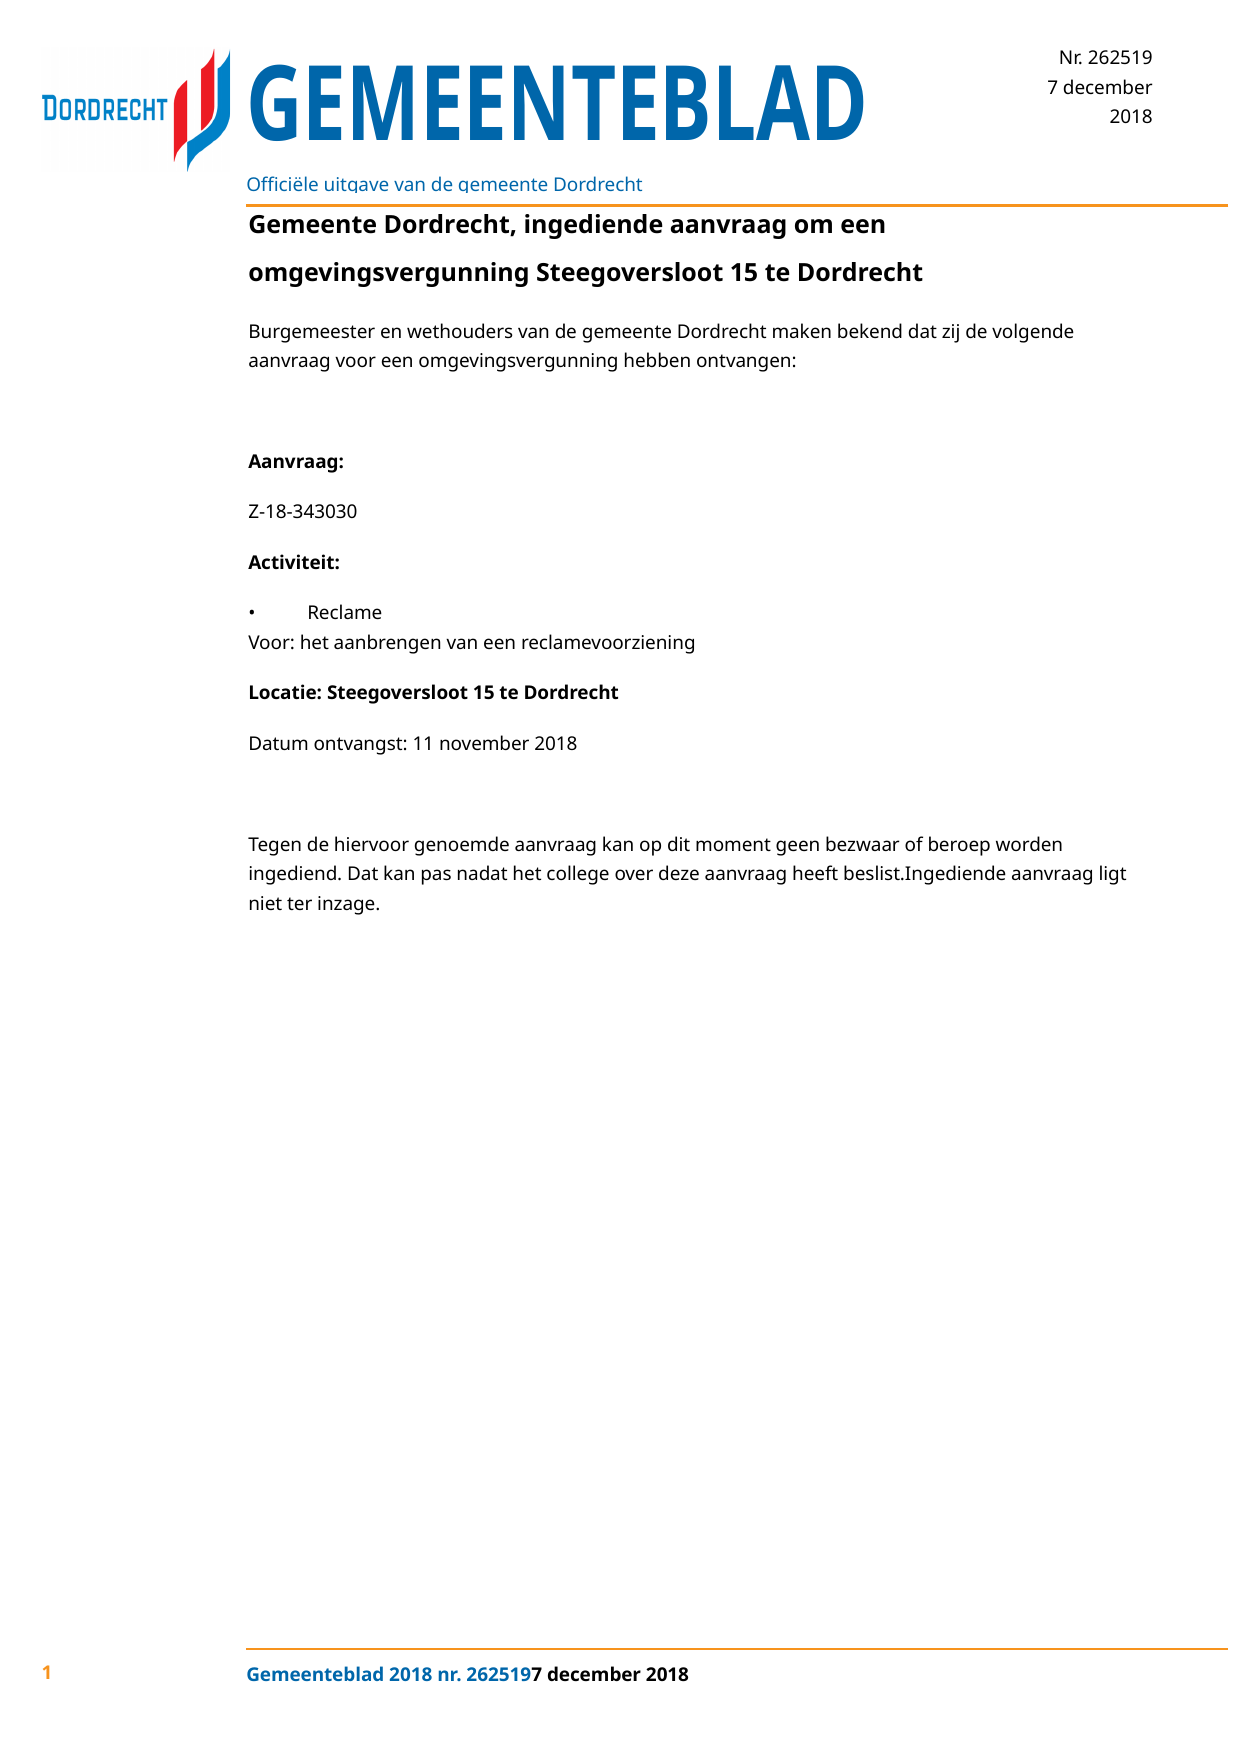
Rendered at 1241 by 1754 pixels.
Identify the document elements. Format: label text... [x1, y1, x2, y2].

text Activiteit: [248, 549, 1152, 575]
picture [41, 47, 231, 172]
text Tegen de hiervoor genoemde aanvraag kan op dit moment geen bezwaar of beroep worden ingediend. Dat kan pas nadat het college over deze aanvraag heeft beslist.Ingediende aanvraag ligt niet ter inzage. [248, 831, 1152, 916]
text Locatie: Steegoversloot 15 te Dordrecht [248, 679, 1152, 705]
text Datum ontvangst: 11 november 2018 [248, 730, 1152, 756]
text Z-18-343030 [248, 499, 1152, 524]
text Gemeente Dordrecht, ingediende aanvraag om een omgevingsvergunning Steegoversloot 15 te Dordrecht [248, 207, 1152, 288]
text Aanvraag: [248, 448, 1152, 474]
text Burgemeester en wethouders van de gemeente Dordrecht maken bekend dat zij de volgende aanvraag voor een omgevingsvergunning hebben ontvangen: [248, 318, 1152, 373]
text Voor: het aanbrengen van een reclamevoorziening [248, 629, 1152, 655]
list Reclame [248, 599, 1152, 625]
